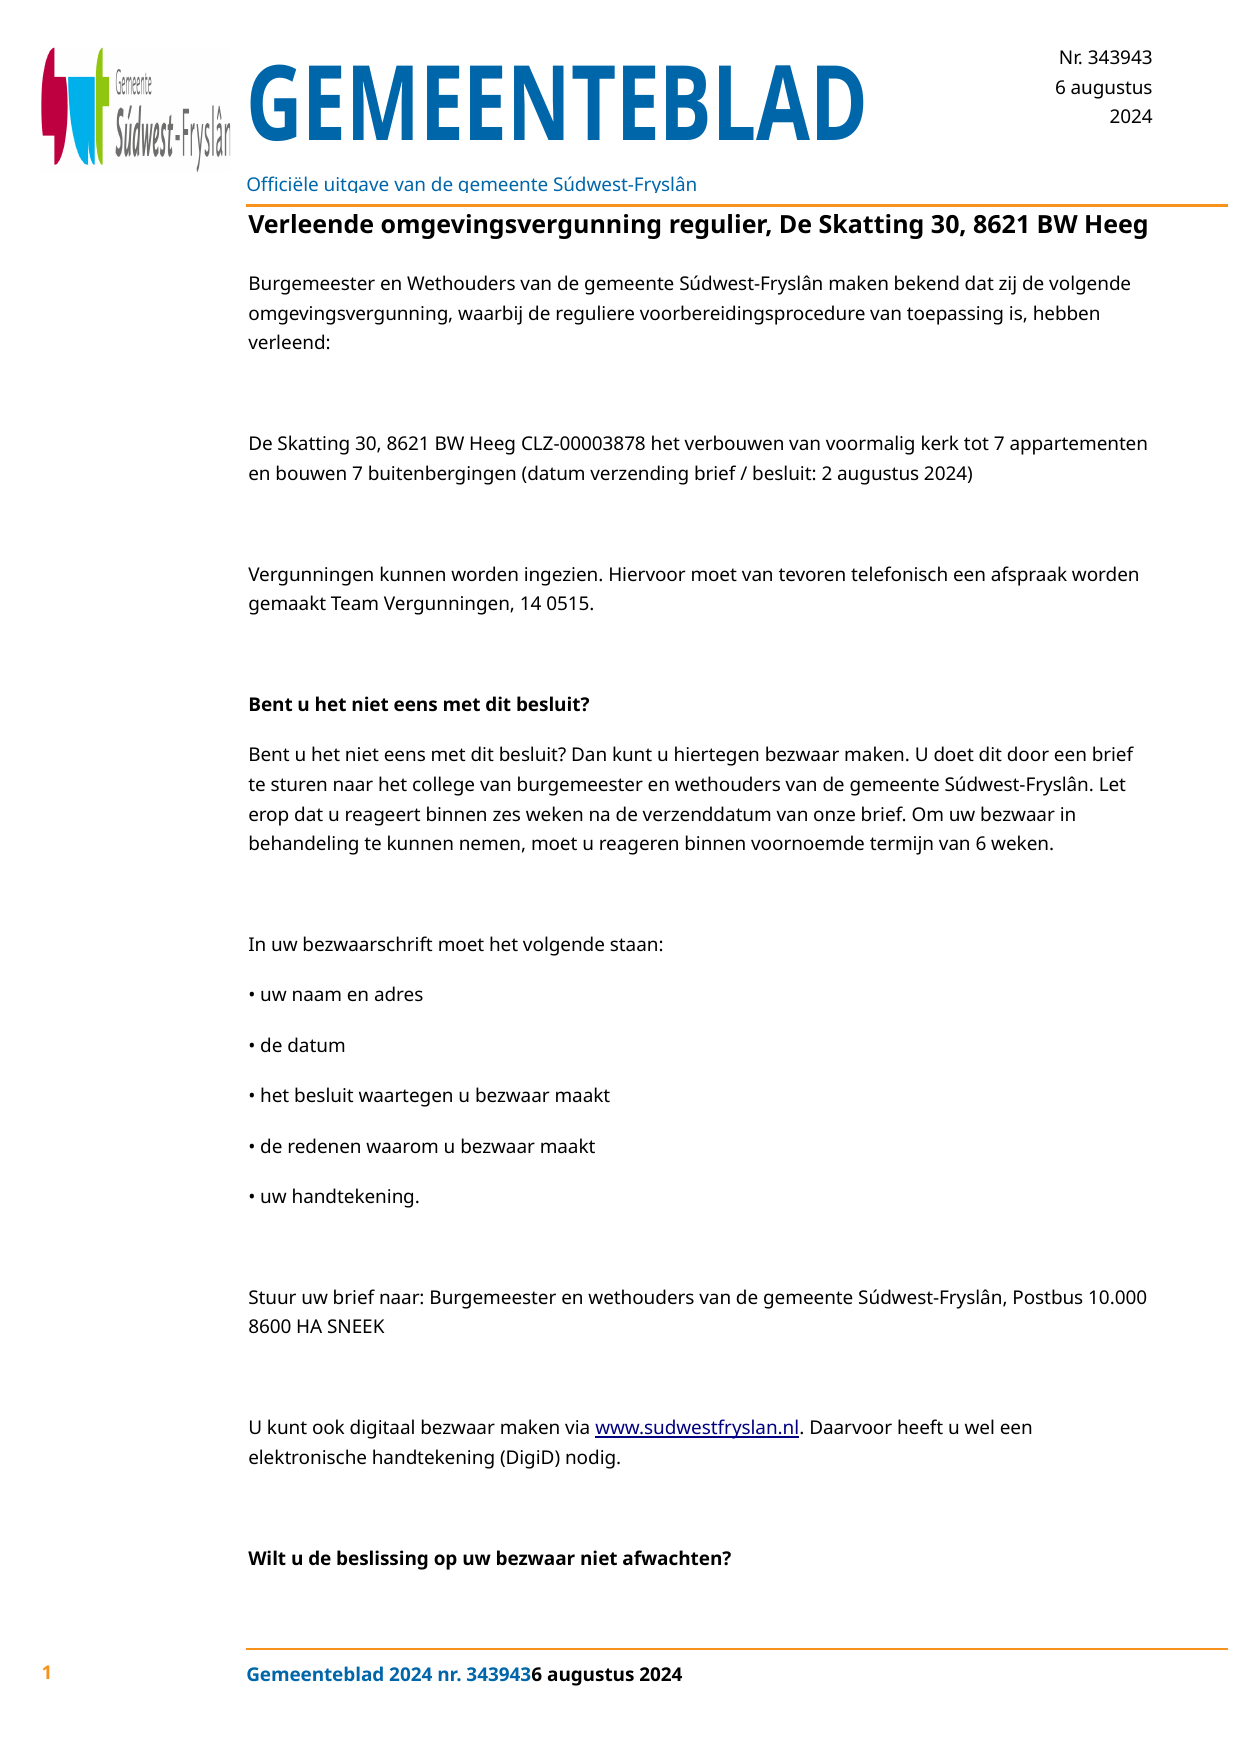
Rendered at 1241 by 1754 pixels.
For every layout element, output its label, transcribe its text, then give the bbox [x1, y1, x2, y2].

text Vergunningen kunnen worden ingezien. Hiervoor moet van tevoren telefonisch een afspraak worden gemaakt Team Vergunningen, 14 0515. [248, 561, 1152, 616]
text • de datum [248, 1032, 1152, 1058]
text Bent u het niet eens met dit besluit? [248, 691, 1152, 717]
picture [41, 47, 231, 172]
text Burgemeester en Wethouders van de gemeente Súdwest-Fryslân maken bekend dat zij de volgende omgevingsvergunning, waarbij de reguliere voorbereidingsprocedure van toepassing is, hebben verleend: [248, 270, 1152, 355]
text Bent u het niet eens met dit besluit? Dan kunt u hiertegen bezwaar maken. U doet dit door een brief te sturen naar het college van burgemeester en wethouders van de gemeente Súdwest-Fryslân. Let erop dat u reageert binnen zes weken na de verzenddatum van onze brief. Om uw bezwaar in behandeling te kunnen nemen, moet u reageren binnen voornoemde termijn van 6 weken. [248, 742, 1152, 856]
text • uw handtekening. [248, 1183, 1152, 1209]
text • uw naam en adres [248, 982, 1152, 1007]
text Stuur uw brief naar: Burgemeester en wethouders van de gemeente Súdwest-Fryslân, Postbus 10.000 8600 HA SNEEK [248, 1284, 1152, 1339]
text De Skatting 30, 8621 BW Heeg CLZ-00003878 het verbouwen van voormalig kerk tot 7 appartementen en bouwen 7 buitenbergingen (datum verzending brief / besluit: 2 augustus 2024) [248, 430, 1152, 486]
text Verleende omgevingsvergunning regulier, De Skatting 30, 8621 BW Heeg [248, 207, 1152, 241]
text • de redenen waarom u bezwaar maakt [248, 1133, 1152, 1158]
text In uw bezwaarschrift moet het volgende staan: [248, 931, 1152, 957]
text Wilt u de beslissing op uw bezwaar niet afwachten? [248, 1545, 1152, 1571]
text • het besluit waartegen u bezwaar maakt [248, 1082, 1152, 1108]
text U kunt ook digitaal bezwaar maken via www.sudwestfryslan.nl. Daarvoor heeft u wel een elektronische handtekening (DigiD) nodig. [248, 1414, 1152, 1470]
